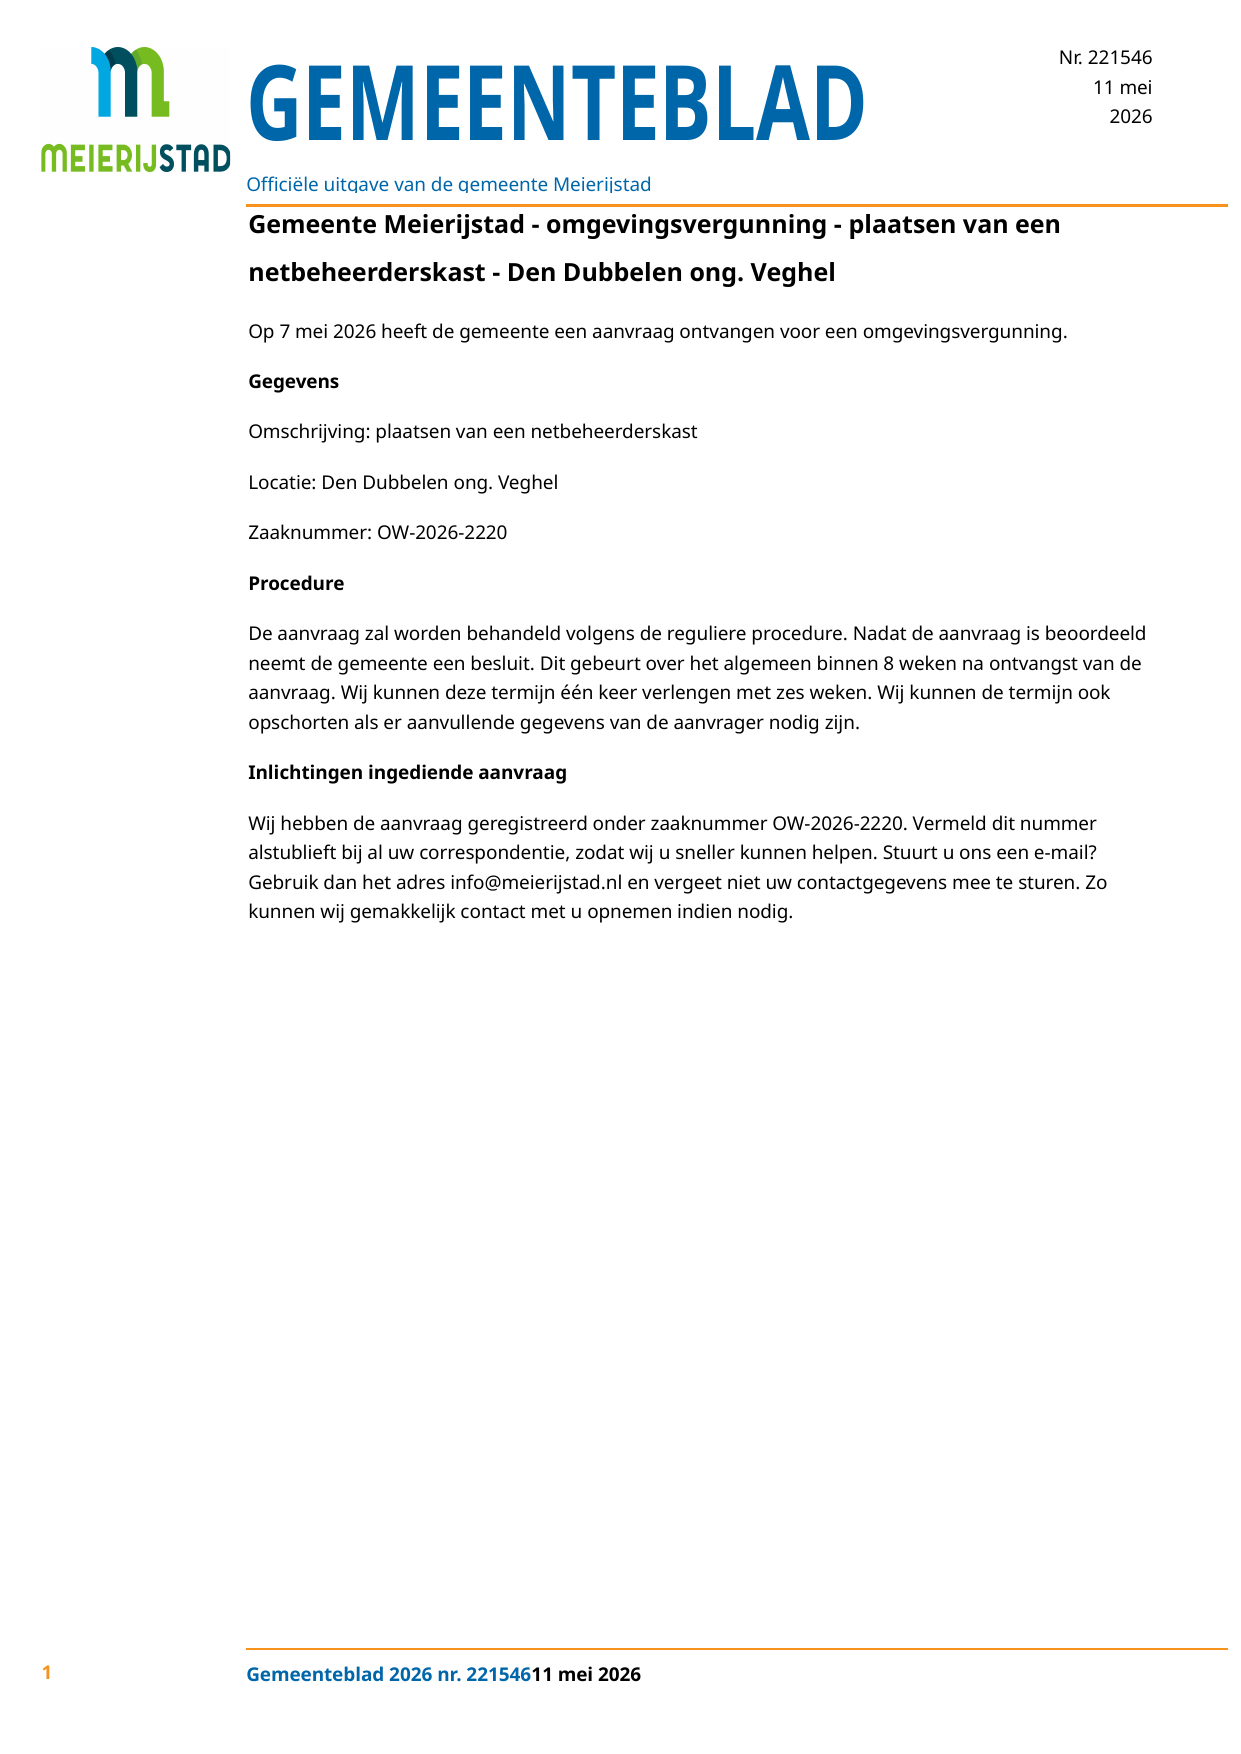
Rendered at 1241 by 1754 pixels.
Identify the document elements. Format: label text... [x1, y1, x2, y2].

picture [41, 47, 231, 172]
text Inlichtingen ingediende aanvraag [248, 759, 1152, 785]
text Zaaknummer: OW-2026-2220 [248, 519, 1152, 545]
text Procedure [248, 570, 1152, 596]
text Wij hebben de aanvraag geregistreerd onder zaaknummer OW-2026-2220. Vermeld dit nummer alstublieft bij al uw correspondentie, zodat wij u sneller kunnen helpen. Stuurt u ons een e-mail? Gebruik dan het adres info@meierijstad.nl en vergeet niet uw contactgegevens mee te sturen. Zo kunnen wij gemakkelijk contact met u opnemen indien nodig. [248, 810, 1152, 924]
text Gemeente Meierijstad - omgevingsvergunning - plaatsen van een netbeheerderskast - Den Dubbelen ong. Veghel [248, 207, 1152, 288]
text Omschrijving: plaatsen van een netbeheerderskast [248, 419, 1152, 444]
text Op 7 mei 2026 heeft de gemeente een aanvraag ontvangen voor een omgevingsvergunning. [248, 318, 1152, 344]
text Gegevens [248, 368, 1152, 394]
text Locatie: Den Dubbelen ong. Veghel [248, 469, 1152, 495]
text De aanvraag zal worden behandeld volgens de reguliere procedure. Nadat de aanvraag is beoordeeld neemt de gemeente een besluit. Dit gebeurt over het algemeen binnen 8 weken na ontvangst van de aanvraag. Wij kunnen deze termijn één keer verlengen met zes weken. Wij kunnen de termijn ook opschorten als er aanvullende gegevens van de aanvrager nodig zijn. [248, 620, 1152, 735]
